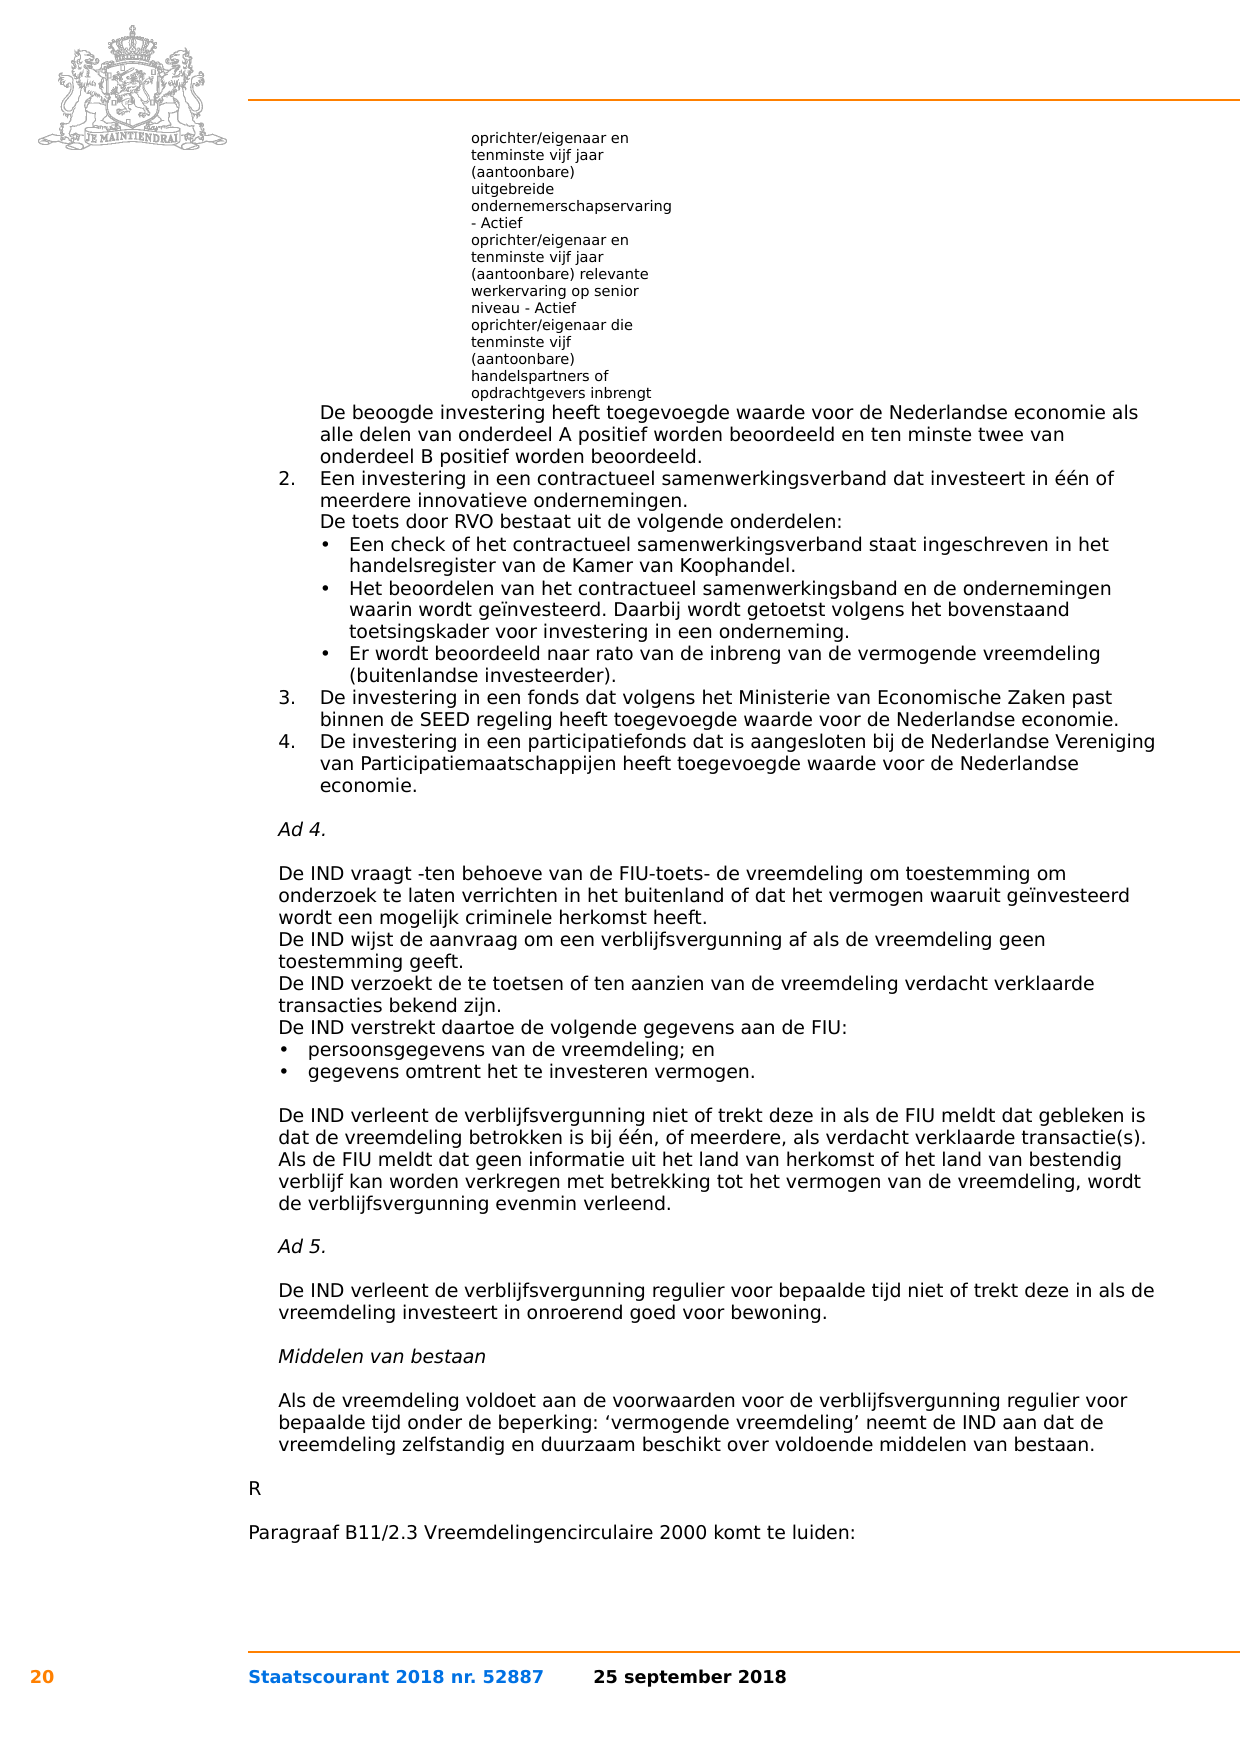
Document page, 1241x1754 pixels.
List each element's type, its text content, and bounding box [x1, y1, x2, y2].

text • Het beoordelen van het contractueel samenwerkingsband en de ondernemingen waarin wordt geïnvesteerd. Daarbij wordt getoetst volgens het bovenstaand toetsingskader voor investering in een onderneming. [319, 577, 1163, 643]
table_cell [278, 232, 465, 249]
picture [38, 25, 227, 150]
text • Een check of het contractueel samenwerkingsverband staat ingeschreven in het handelsregister van de Kamer van Koophandel. [319, 533, 1163, 577]
table_cell uitgebreide [465, 181, 726, 198]
subtitle Middelen van bestaan [278, 1346, 1163, 1368]
text De IND verleent de verblijfsvergunning niet of trekt deze in als de FIU meldt dat gebleken is dat de vreemdeling betrokken is bij één, of meerdere, als verdacht verklaarde transactie(s). Als de FIU meldt dat geen informatie uit het land van herkomst of het land van bestendig verblijf kan worden verkregen met betrekking tot het vermogen van de vreemdeling, wordt de verblijfsvergunning evenmin verleend. [278, 1104, 1163, 1214]
table_cell [726, 215, 1163, 232]
table_cell [278, 215, 465, 232]
table_cell (aantoonbare) [465, 351, 726, 368]
table_cell [278, 300, 465, 317]
text 2. Een investering in een contractueel samenwerkingsverband dat investeert in één of meerdere innovatieve ondernemingen. [278, 467, 1163, 511]
table_cell niveau - Actief [465, 300, 726, 317]
table_cell [278, 164, 465, 181]
table_cell [278, 283, 465, 300]
text De IND verleent de verblijfsvergunning regulier voor bepaalde tijd niet of trekt deze in als de vreemdeling investeert in onroerend goed voor bewoning. [278, 1280, 1163, 1324]
table_cell [278, 266, 465, 283]
subtitle Ad 4. [278, 819, 1163, 841]
table_cell oprichter/eigenaar en [465, 130, 726, 147]
table_cell oprichter/eigenaar die [465, 317, 726, 334]
text • Er wordt beoordeeld naar rato van de inbreng van de vermogende vreemdeling (buitenlandse investeerder). [319, 643, 1163, 687]
table_cell oprichter/eigenaar en [465, 232, 726, 249]
table_cell [278, 249, 465, 266]
text Paragraaf B11/2.3 Vreemdelingencirculaire 2000 komt te luiden: [248, 1522, 1163, 1543]
table_cell opdrachtgevers inbrengt [465, 385, 726, 402]
text De IND verzoekt de te toetsen of ten aanzien van de vreemdeling verdacht verklaarde transacties bekend zijn. [278, 973, 1163, 1017]
table_cell [726, 198, 1163, 215]
table_cell [278, 334, 465, 351]
table_cell [726, 164, 1163, 181]
table_cell [726, 147, 1163, 164]
table_cell tenminste vijf [465, 334, 726, 351]
table_cell [278, 130, 465, 147]
text De beoogde investering heeft toegevoegde waarde voor de Nederlandse economie als alle delen van onderdeel A positief worden beoordeeld en ten minste twee van onderdeel B positief worden beoordeeld. [319, 402, 1163, 467]
text De IND verstrekt daartoe de volgende gegevens aan de FIU: [278, 1017, 1163, 1039]
subtitle Ad 5. [278, 1236, 1163, 1258]
table_cell [278, 351, 465, 368]
table_cell - Actief [465, 215, 726, 232]
table_cell tenminste vijf jaar [465, 147, 726, 164]
table_cell [726, 249, 1163, 266]
table_cell (aantoonbare) [465, 164, 726, 181]
table_cell [726, 232, 1163, 249]
table_cell [726, 300, 1163, 317]
table_cell ondernemerschapservaring [465, 198, 726, 215]
text Als de vreemdeling voldoet aan de voorwaarden voor de verblijfsvergunning regulier voor bepaalde tijd onder de beperking: ‘vermogende vreemdeling’ neemt de IND aan dat de vreemdeling zelfstandig en duurzaam beschikt over voldoende middelen van bestaan. [278, 1390, 1163, 1456]
text 3. De investering in een fonds dat volgens het Ministerie van Economische Zaken past binnen de SEED regeling heeft toegevoegde waarde voor de Nederlandse economie. [278, 687, 1163, 731]
table_cell [726, 334, 1163, 351]
table_cell [278, 385, 465, 402]
table_cell (aantoonbare) relevante [465, 266, 726, 283]
table_cell [726, 317, 1163, 334]
table_cell [278, 368, 465, 384]
table_cell [726, 283, 1163, 300]
text • persoonsgegevens van de vreemdeling; en [278, 1039, 1163, 1061]
table_cell handelspartners of [465, 368, 726, 384]
table_cell werkervaring op senior [465, 283, 726, 300]
table_cell [278, 198, 465, 215]
text De IND wijst de aanvraag om een verblijfsvergunning af als de vreemdeling geen toestemming geeft. [278, 929, 1163, 973]
table_cell [278, 147, 465, 164]
text 4. De investering in een participatiefonds dat is aangesloten bij de Nederlandse Vereniging van Participatiemaatschappijen heeft toegevoegde waarde voor de Nederlandse economie. [278, 731, 1163, 797]
table_cell [726, 351, 1163, 368]
table_cell [726, 368, 1163, 384]
text • gegevens omtrent het te investeren vermogen. [278, 1061, 1163, 1083]
table_cell [278, 181, 465, 198]
table_cell [726, 266, 1163, 283]
table_cell [726, 130, 1163, 147]
table_cell [726, 385, 1163, 402]
text R [248, 1478, 1163, 1500]
table_cell [278, 317, 465, 334]
table_cell [726, 181, 1163, 198]
text De IND vraagt -ten behoeve van de FIU-toets- de vreemdeling om toestemming om onderzoek te laten verrichten in het buitenland of dat het vermogen waaruit geïnvesteerd wordt een mogelijk criminele herkomst heeft. [278, 863, 1163, 929]
text De toets door RVO bestaat uit de volgende onderdelen: [319, 511, 1163, 533]
table_cell tenminste vijf jaar [465, 249, 726, 266]
